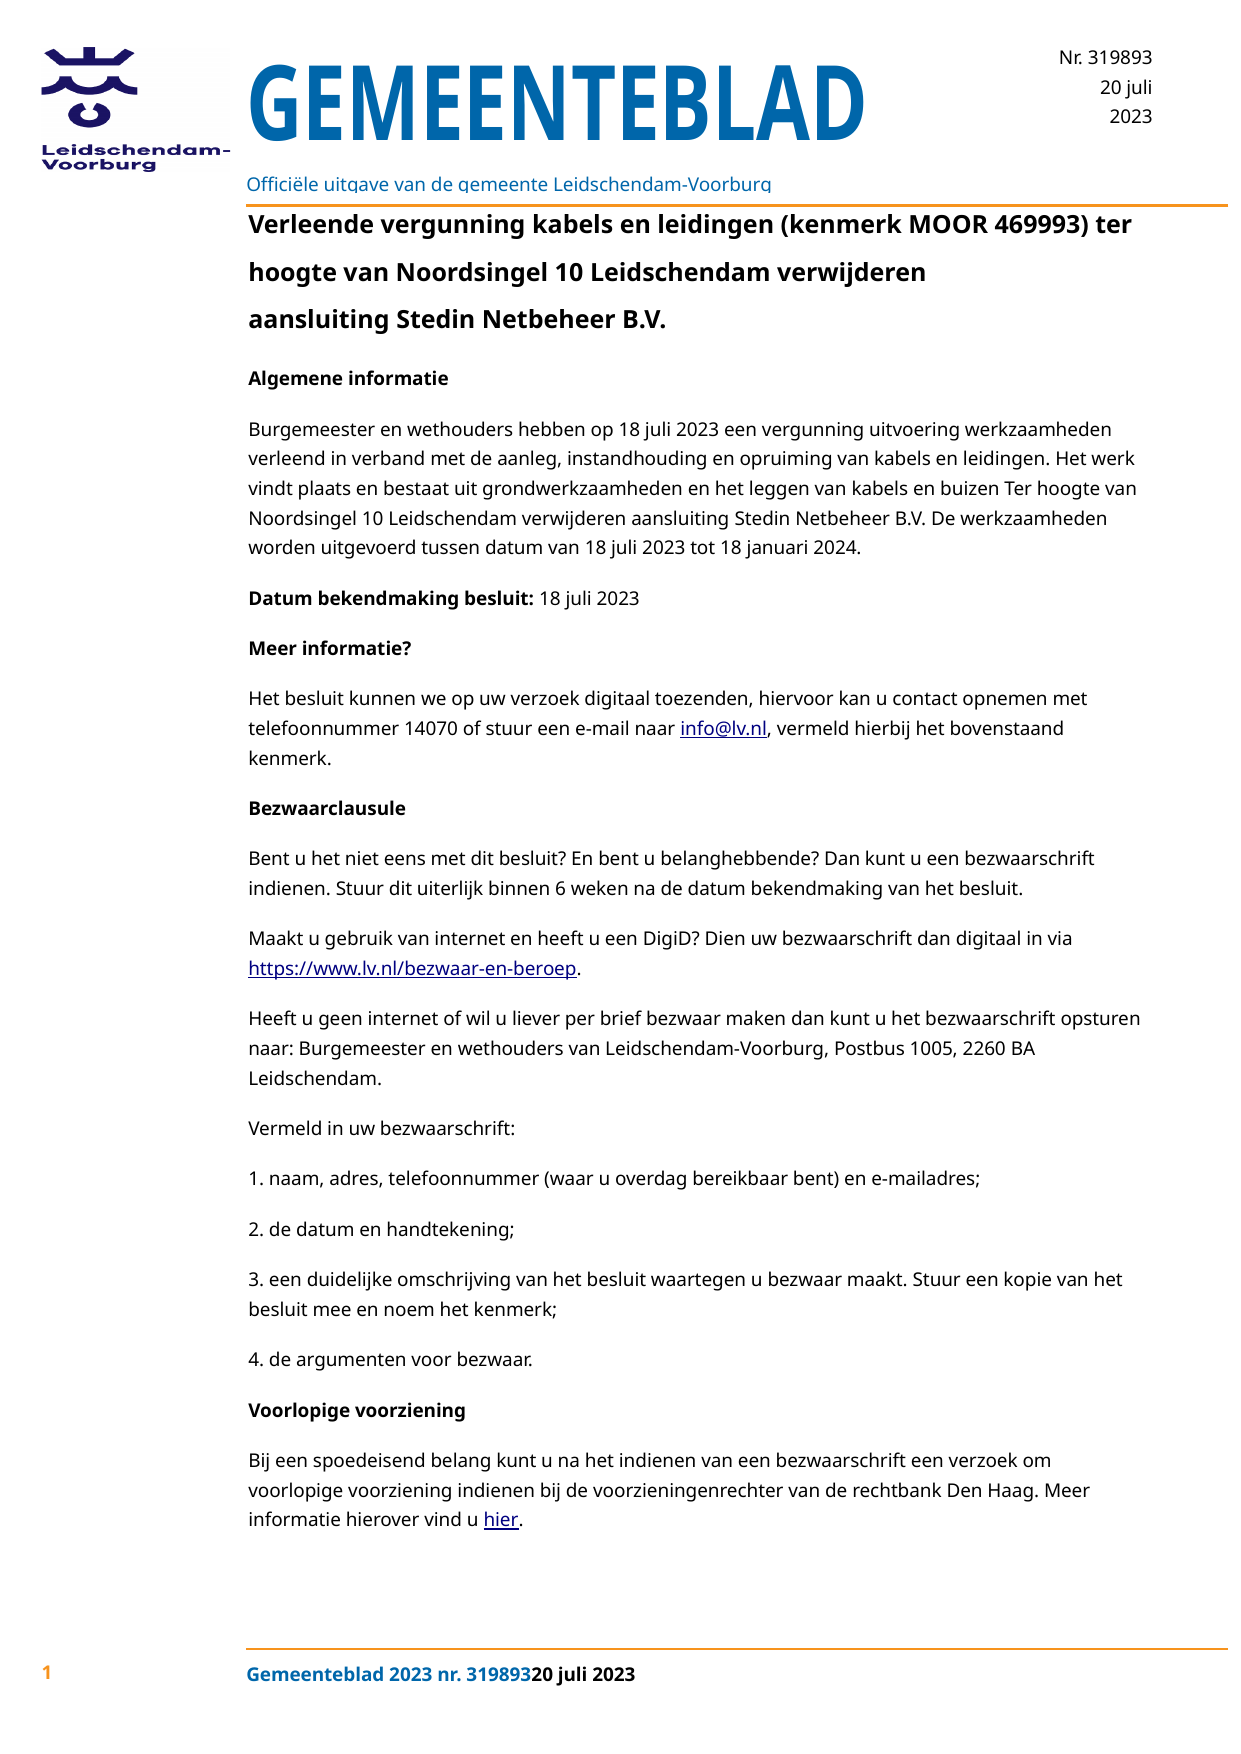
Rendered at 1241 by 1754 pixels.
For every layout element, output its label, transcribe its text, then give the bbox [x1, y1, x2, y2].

text Datum bekendmaking besluit: 18 juli 2023 [248, 585, 1152, 610]
text 4. de argumenten voor bezwaar. [248, 1346, 1152, 1372]
text 1. naam, adres, telefoonnummer (waar u overdag bereikbaar bent) en e-mailadres; [248, 1166, 1152, 1191]
text Heeft u geen internet of wil u liever per brief bezwaar maken dan kunt u het bezwaarschrift opsturen naar: Burgemeester en wethouders van Leidschendam-Voorburg, Postbus 1005, 2260 BA Leidschendam. [248, 1006, 1152, 1090]
text Bezwaarclausule [248, 795, 1152, 821]
text 3. een duidelijke omschrijving van het besluit waartegen u bezwaar maakt. Stuur een kopie van het besluit mee en noem het kenmerk; [248, 1266, 1152, 1322]
text 2. de datum en handtekening; [248, 1216, 1152, 1242]
text Verleende vergunning kabels en leidingen (kenmerk MOOR 469993) ter hoogte van Noordsingel 10 Leidschendam verwijderen aansluiting Stedin Netbeheer B.V. [248, 207, 1152, 336]
picture [41, 47, 231, 172]
text Voorlopige voorziening [248, 1397, 1152, 1422]
text Bent u het niet eens met dit besluit? En bent u belanghebbende? Dan kunt u een bezwaarschrift indienen. Stuur dit uiterlijk binnen 6 weken na de datum bekendmaking van het besluit. [248, 846, 1152, 901]
text Bij een spoedeisend belang kunt u na het indienen van een bezwaarschrift een verzoek om voorlopige voorziening indienen bij de voorzieningenrechter van de rechtbank Den Haag. Meer informatie hierover vind u hier. [248, 1447, 1152, 1532]
text Burgemeester en wethouders hebben op 18 juli 2023 een vergunning uitvoering werkzaamheden verleend in verband met de aanleg, instandhouding en opruiming van kabels en leidingen. Het werk vindt plaats en bestaat uit grondwerkzaamheden en het leggen van kabels en buizen Ter hoogte van Noordsingel 10 Leidschendam verwijderen aansluiting Stedin Netbeheer B.V. De werkzaamheden worden uitgevoerd tussen datum van 18 juli 2023 tot 18 januari 2024. [248, 416, 1152, 560]
text Algemene informatie [248, 366, 1152, 391]
text Meer informatie? [248, 635, 1152, 661]
text Maakt u gebruik van internet en heeft u een DigiD? Dien uw bezwaarschrift dan digitaal in via https://www.lv.nl/bezwaar-en-beroep. [248, 926, 1152, 981]
text Het besluit kunnen we op uw verzoek digitaal toezenden, hiervoor kan u contact opnemen met telefoonnummer 14070 of stuur een e-mail naar info@lv.nl, vermeld hierbij het bovenstaand kenmerk. [248, 686, 1152, 770]
text Vermeld in uw bezwaarschrift: [248, 1115, 1152, 1141]
